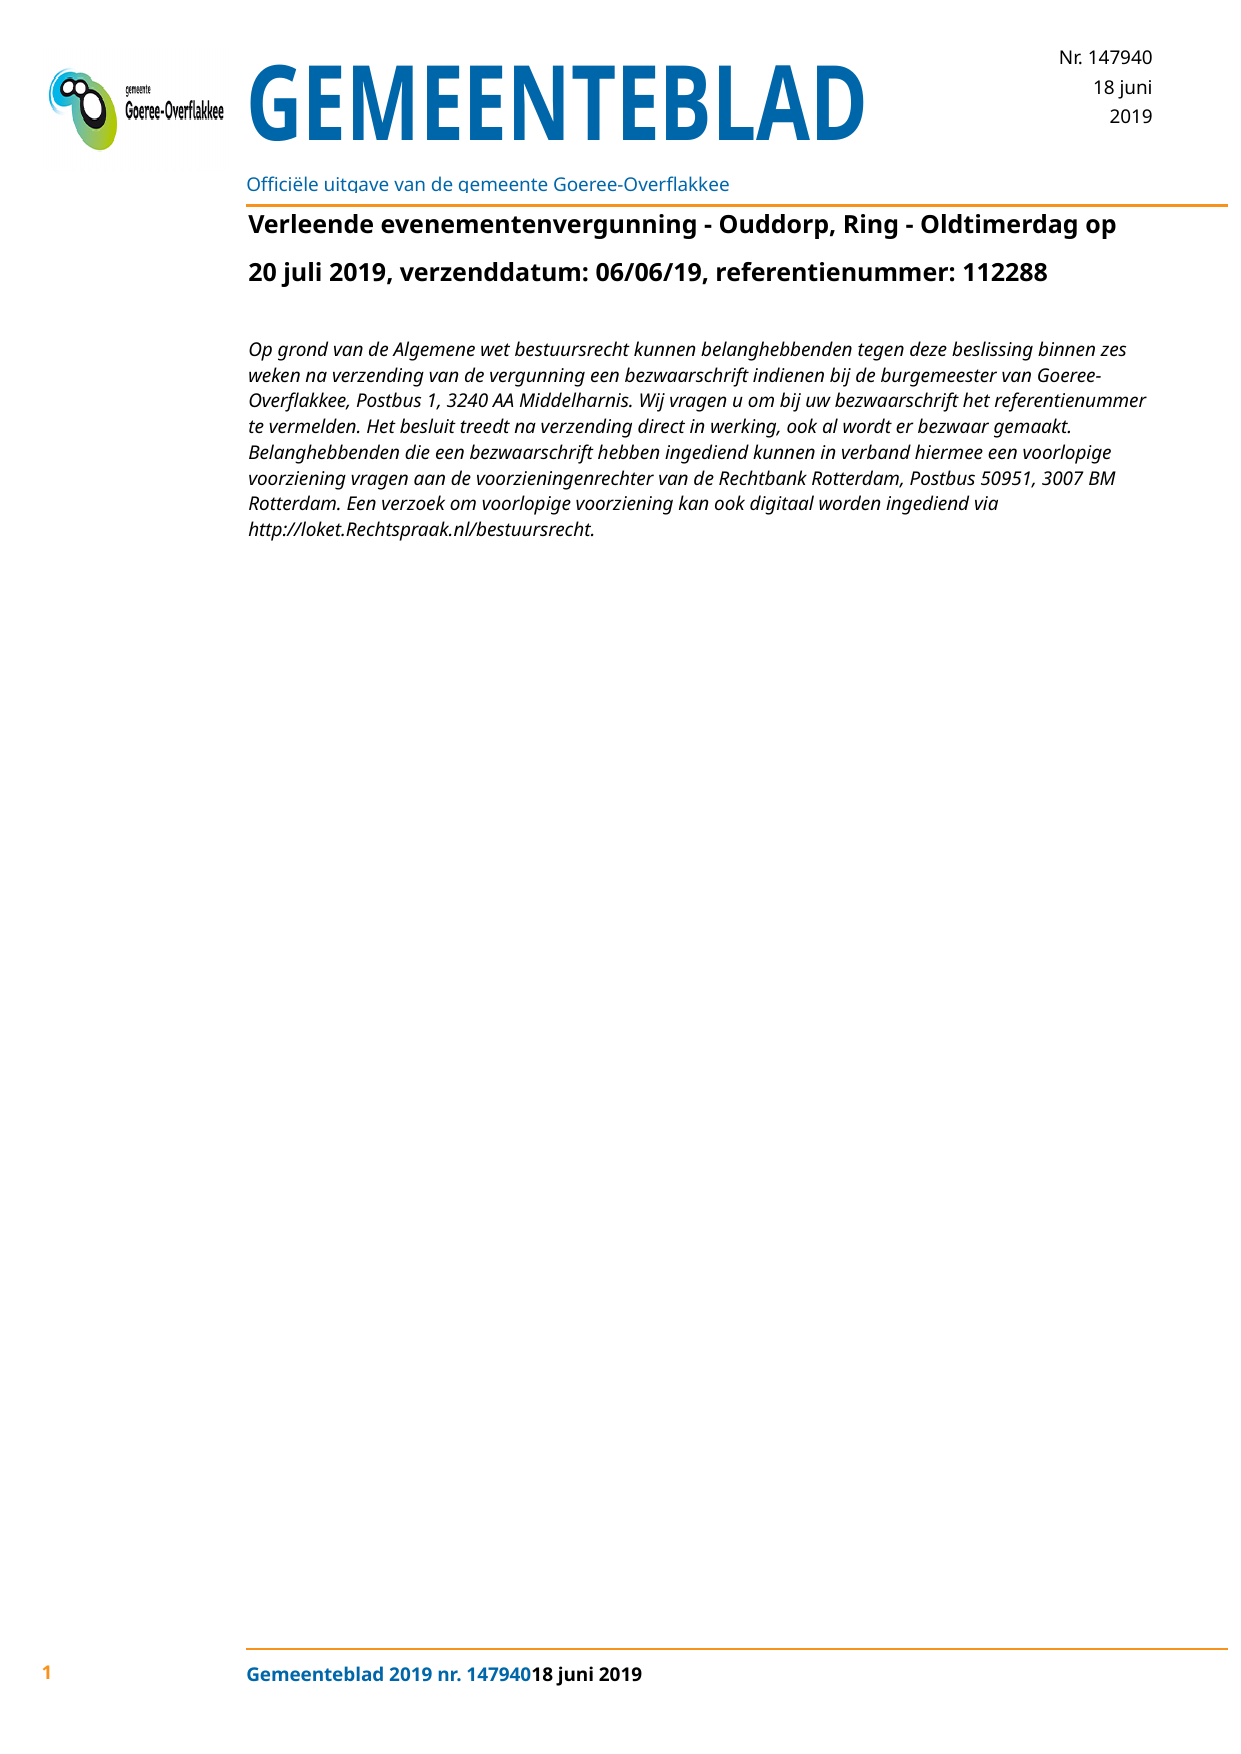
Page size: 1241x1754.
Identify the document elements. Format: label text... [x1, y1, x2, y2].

picture [41, 47, 231, 172]
text Op grond van de Algemene wet bestuursrecht kunnen belanghebbenden tegen deze beslissing binnen zes weken na verzending van de vergunning een bezwaarschrift indienen bij de burgemeester van Goeree-Overflakkee, Postbus 1, 3240 AA Middelharnis. Wij vragen u om bij uw bezwaarschrift het referentienummer te vermelden. Het besluit treedt na verzending direct in werking, ook al wordt er bezwaar gemaakt. Belanghebbenden die een bezwaarschrift hebben ingediend kunnen in verband hiermee een voorlopige voorziening vragen aan de voorzieningenrechter van de Rechtbank Rotterdam, Postbus 50951, 3007 BM Rotterdam. Een verzoek om voorlopige voorziening kan ook digitaal worden ingediend via http://loket.Rechtspraak.nl/bestuursrecht. [248, 336, 1152, 542]
text Verleende evenementenvergunning - Ouddorp, Ring - Oldtimerdag op 20 juli 2019, verzenddatum: 06/06/19, referentienummer: 112288 [248, 207, 1152, 288]
